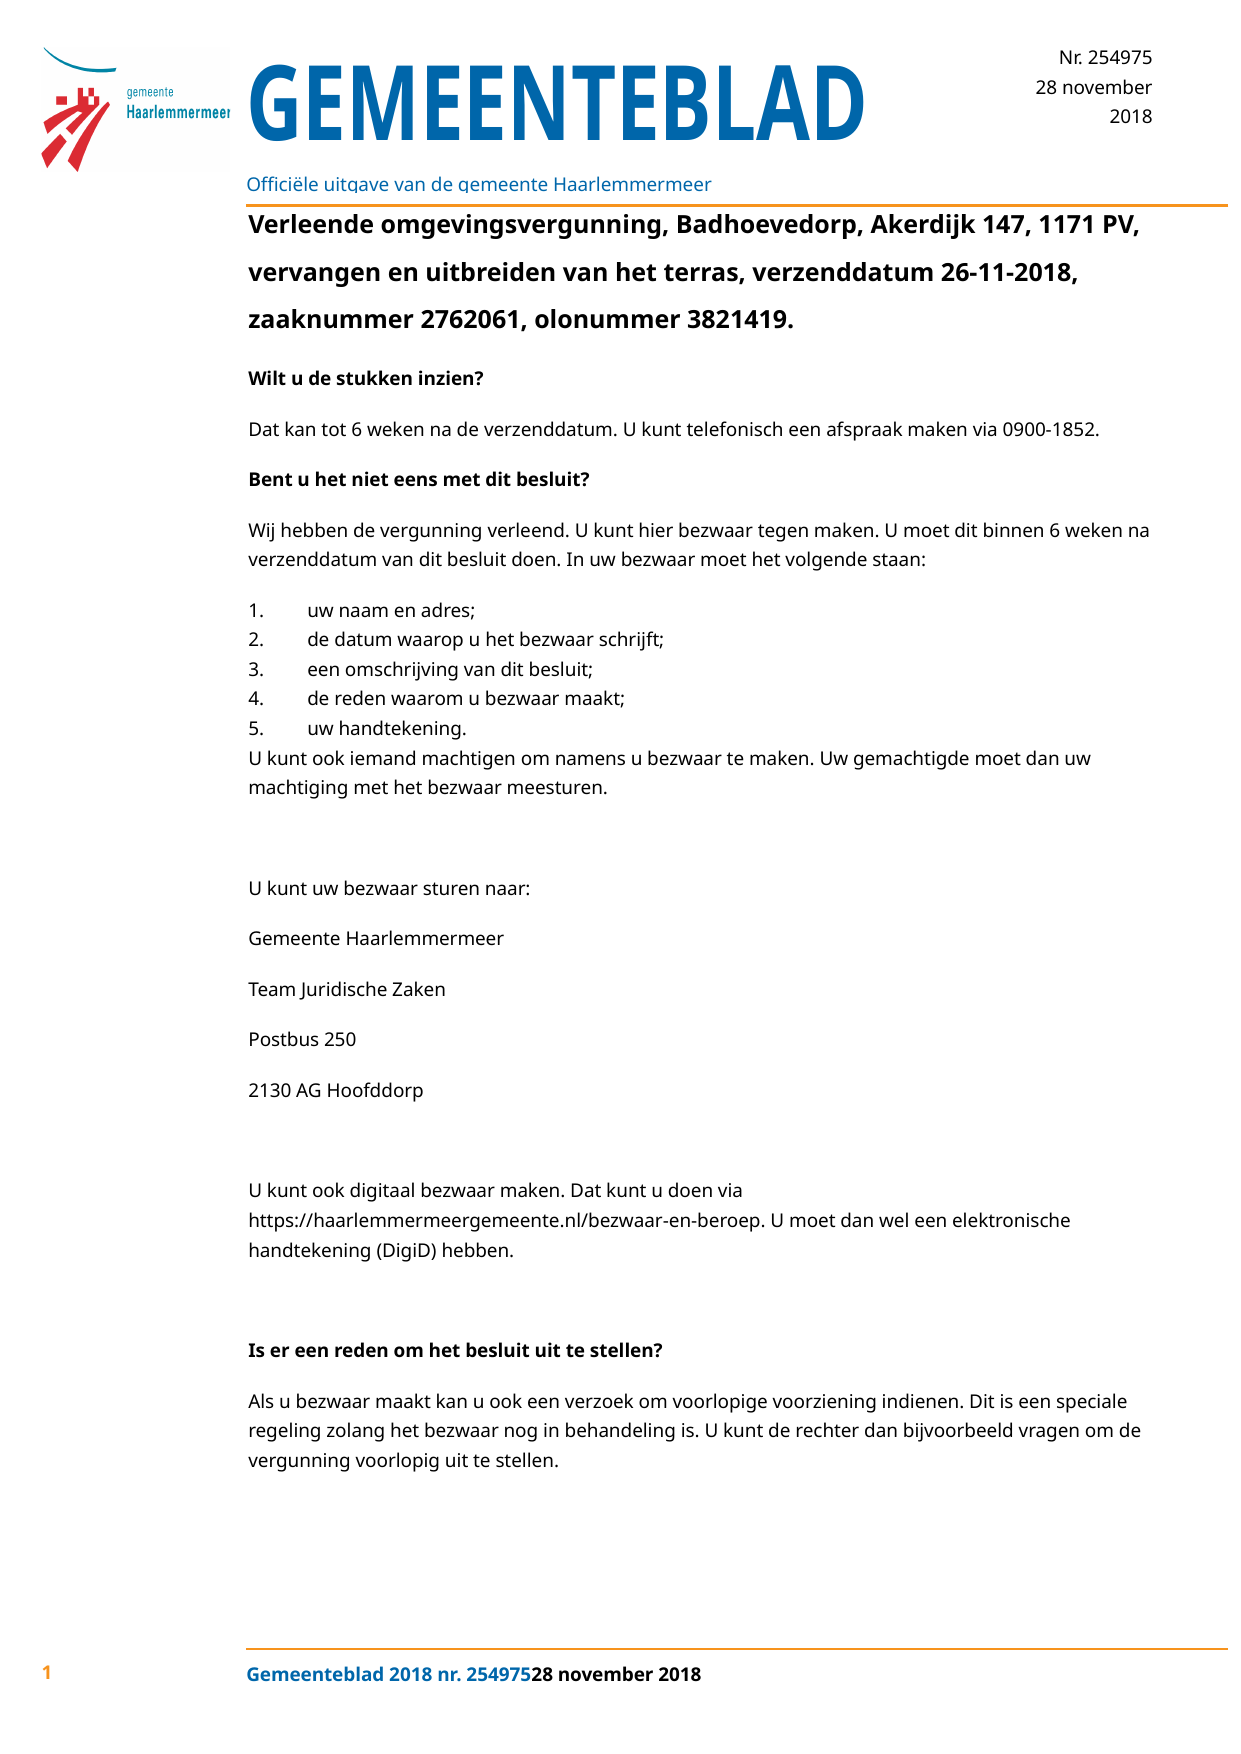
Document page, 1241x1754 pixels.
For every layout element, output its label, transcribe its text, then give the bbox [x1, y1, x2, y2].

list uw handtekening. [248, 715, 1152, 741]
text Bent u het niet eens met dit besluit? [248, 466, 1152, 492]
text Verleende omgevingsvergunning, Badhoevedorp, Akerdijk 147, 1171 PV, vervangen en uitbreiden van het terras, verzenddatum 26-11-2018, zaaknummer 2762061, olonummer 3821419. [248, 207, 1152, 336]
text Gemeente Haarlemmermeer [248, 926, 1152, 951]
text Team Juridische Zaken [248, 976, 1152, 1002]
text Wilt u de stukken inzien? [248, 366, 1152, 391]
list een omschrijving van dit besluit; [248, 656, 1152, 682]
text Postbus 250 [248, 1026, 1152, 1052]
text U kunt uw bezwaar sturen naar: [248, 875, 1152, 901]
list de datum waarop u het bezwaar schrijft; [248, 626, 1152, 652]
list uw naam en adres; [248, 597, 1152, 622]
text Is er een reden om het besluit uit te stellen? [248, 1338, 1152, 1363]
text 2130 AG Hoofddorp [248, 1077, 1152, 1102]
picture [41, 47, 231, 172]
text U kunt ook iemand machtigen om namens u bezwaar te maken. Uw gemachtigde moet dan uw machtiging met het bezwaar meesturen. [248, 745, 1152, 800]
list de reden waarom u bezwaar maakt; [248, 686, 1152, 711]
text Als u bezwaar maakt kan u ook een verzoek om voorlopige voorziening indienen. Dit is een speciale regeling zolang het bezwaar nog in behandeling is. U kunt de rechter dan bijvoorbeeld vragen om de vergunning voorlopig uit te stellen. [248, 1388, 1152, 1473]
text U kunt ook digitaal bezwaar maken. Dat kunt u doen via https://haarlemmermeergemeente.nl/bezwaar-en-beroep. U moet dan wel een elektronische handtekening (DigiD) hebben. [248, 1178, 1152, 1262]
text Wij hebben de vergunning verleend. U kunt hier bezwaar tegen maken. U moet dit binnen 6 weken na verzenddatum van dit besluit doen. In uw bezwaar moet het volgende staan: [248, 517, 1152, 572]
text Dat kan tot 6 weken na de verzenddatum. U kunt telefonisch een afspraak maken via 0900-1852. [248, 416, 1152, 442]
